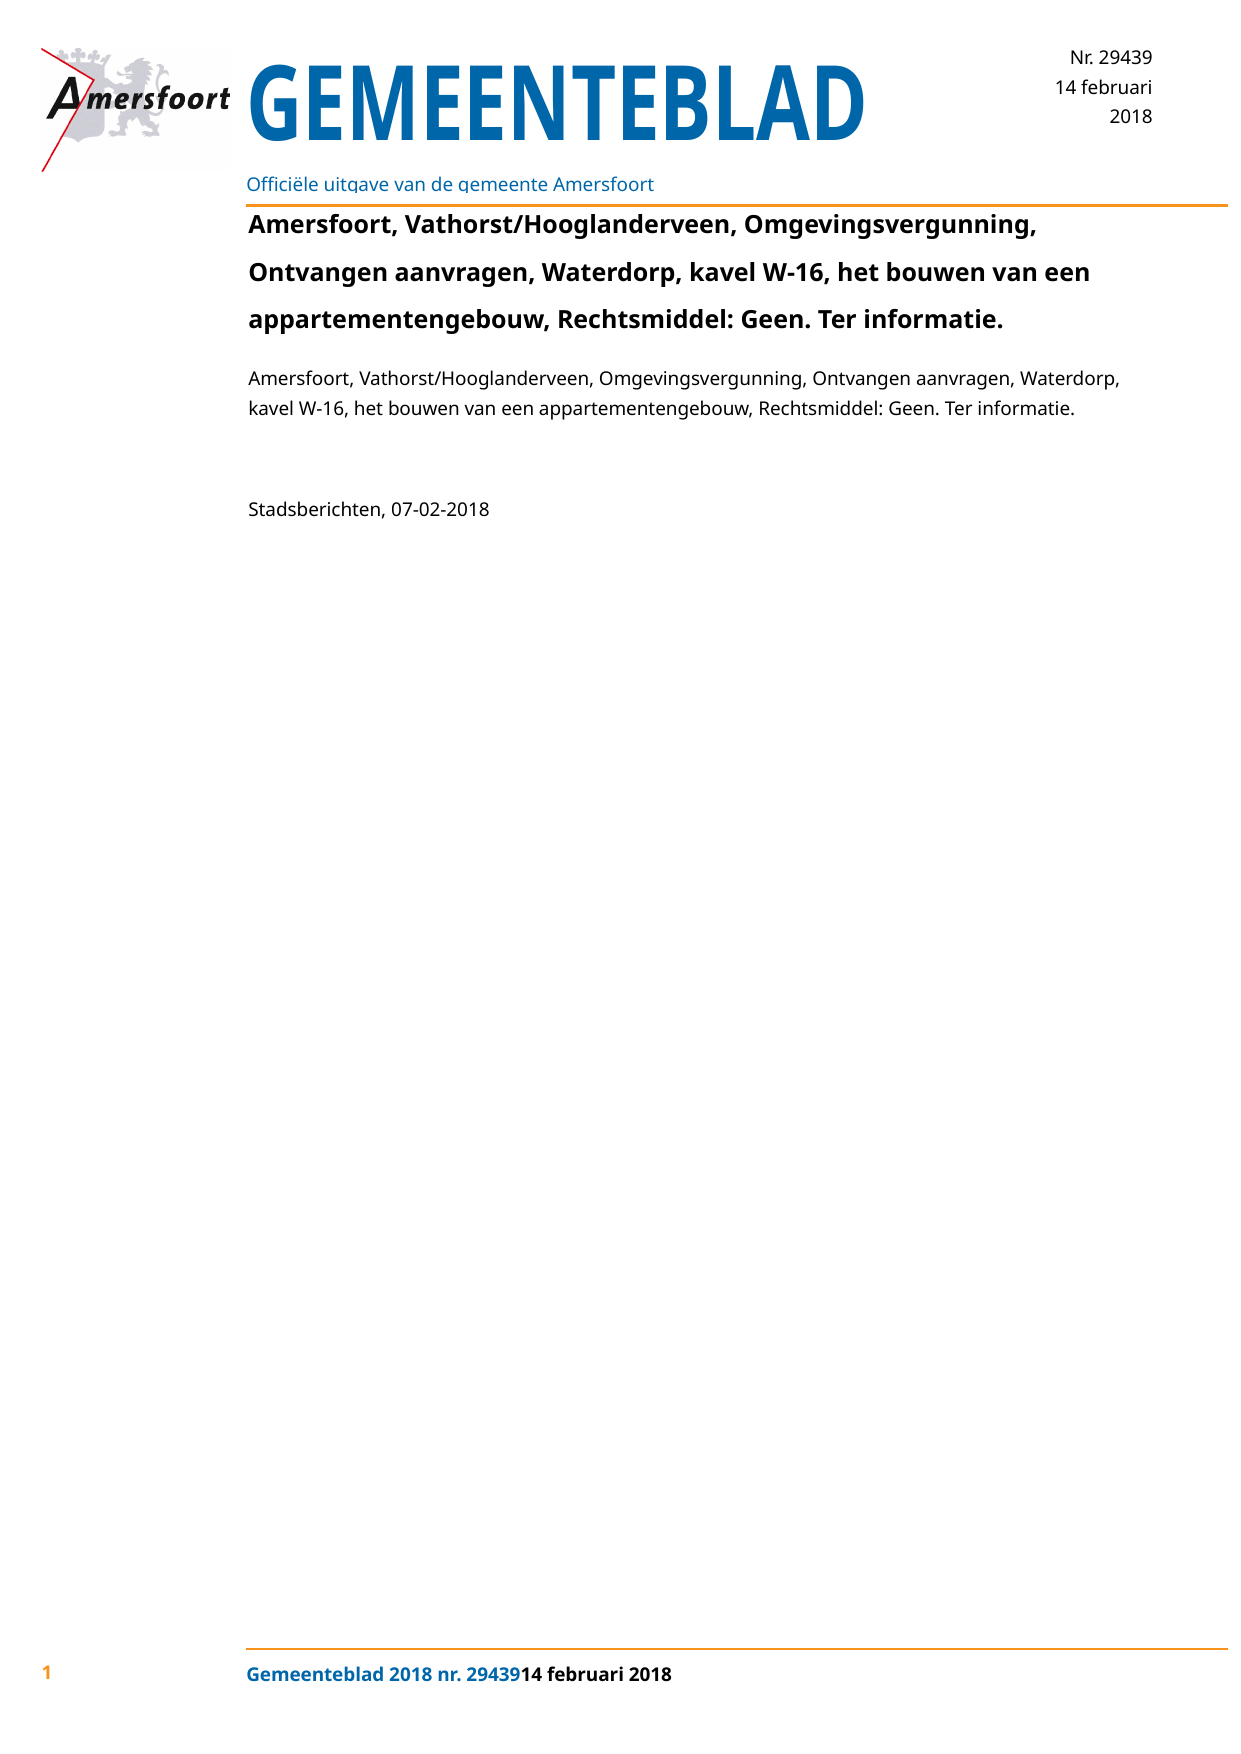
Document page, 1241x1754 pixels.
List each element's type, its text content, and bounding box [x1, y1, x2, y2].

text Amersfoort, Vathorst/Hooglanderveen, Omgevingsvergunning, Ontvangen aanvragen, Waterdorp, kavel W-16, het bouwen van een appartementengebouw, Rechtsmiddel: Geen. Ter informatie. [248, 207, 1152, 336]
picture [41, 47, 231, 172]
text Amersfoort, Vathorst/Hooglanderveen, Omgevingsvergunning, Ontvangen aanvragen, Waterdorp, kavel W-16, het bouwen van een appartementengebouw, Rechtsmiddel: Geen. Ter informatie. [248, 366, 1152, 421]
text Stadsberichten, 07-02-2018 [248, 496, 1152, 522]
